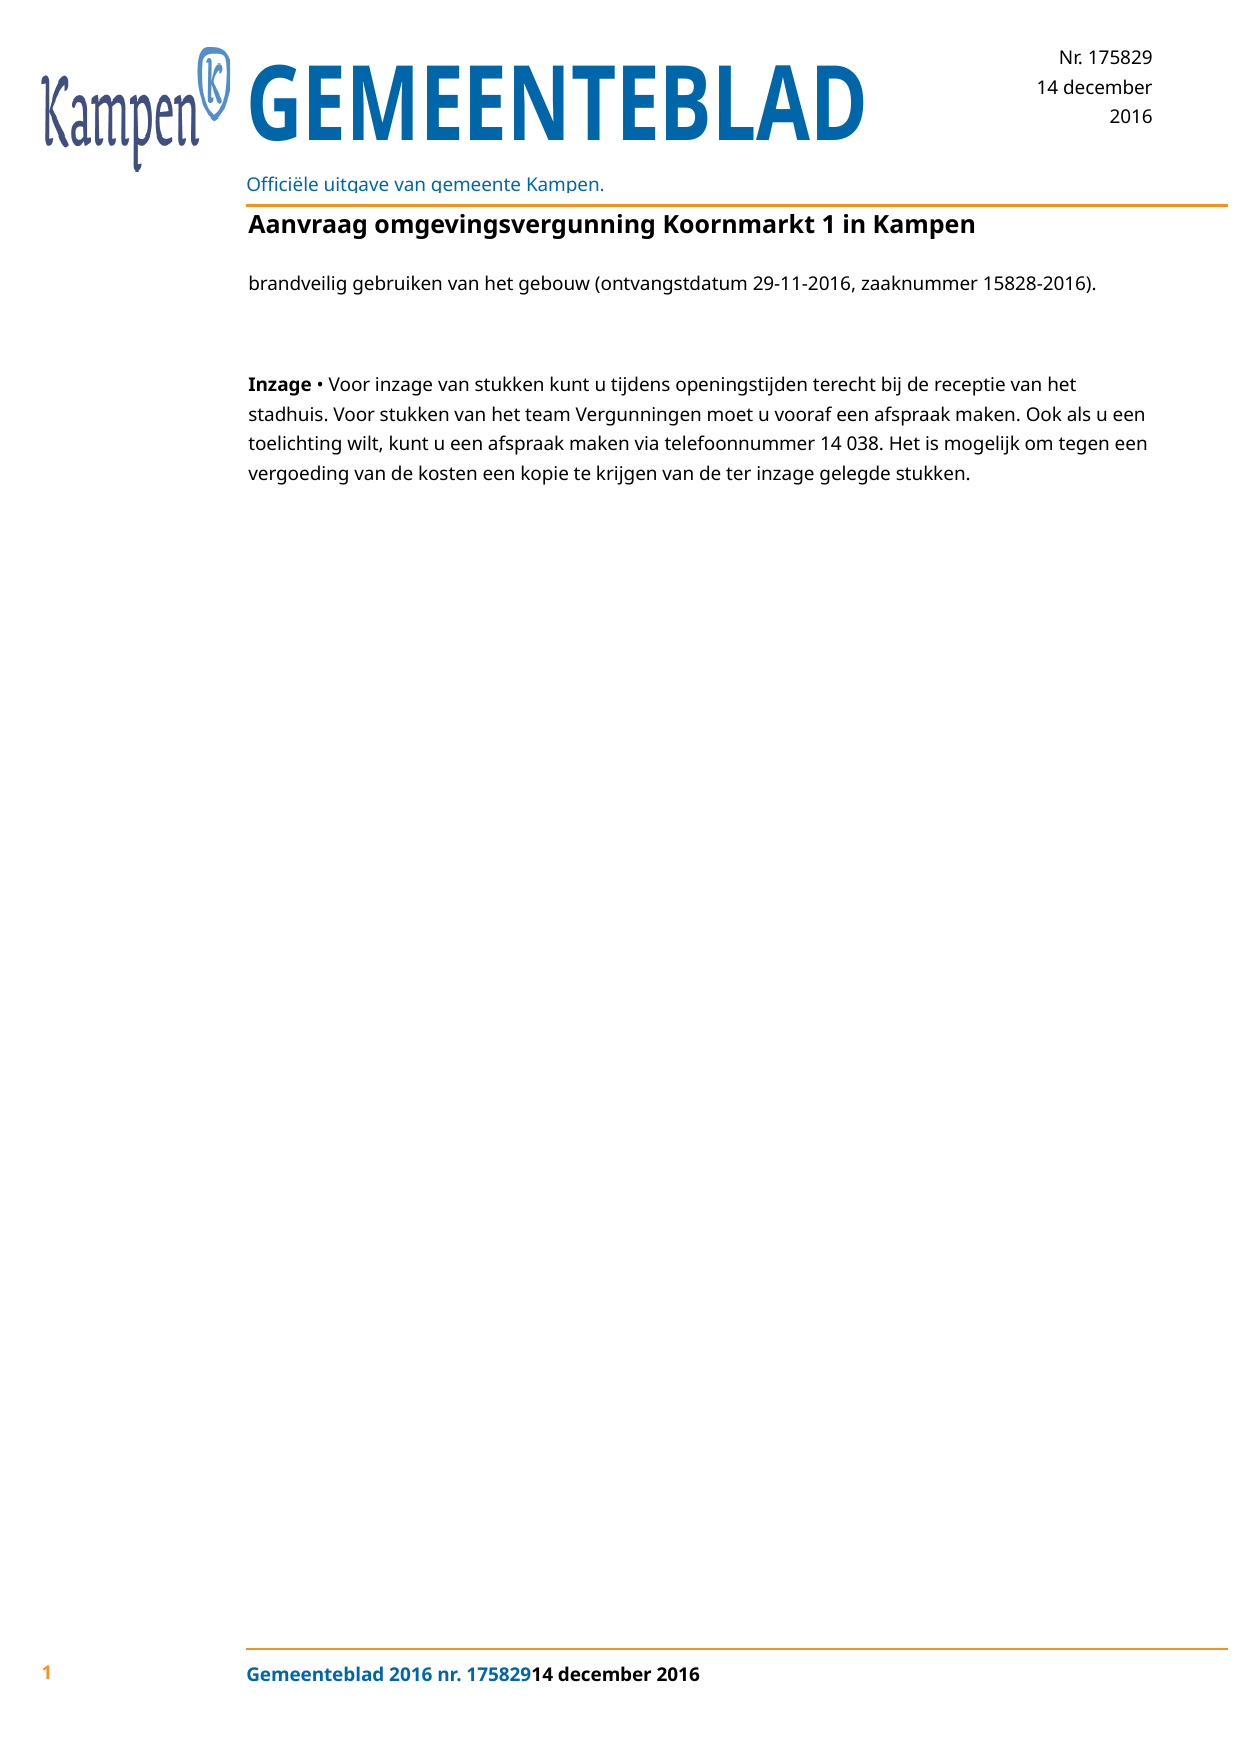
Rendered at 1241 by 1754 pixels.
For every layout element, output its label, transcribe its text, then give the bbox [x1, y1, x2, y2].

picture [41, 47, 231, 172]
text Inzage • Voor inzage van stukken kunt u tijdens openingstijden terecht bij de receptie van het stadhuis. Voor stukken van het team Vergunningen moet u vooraf een afspraak maken. Ook als u een toelichting wilt, kunt u een afspraak maken via telefoonnummer 14 038. Het is mogelijk om tegen een vergoeding van de kosten een kopie te krijgen van de ter inzage gelegde stukken. [248, 371, 1152, 486]
text Aanvraag omgevingsvergunning Koornmarkt 1 in Kampen [248, 207, 1152, 241]
text brandveilig gebruiken van het gebouw (ontvangstdatum 29-11-2016, zaaknummer 15828-2016). [248, 270, 1152, 296]
